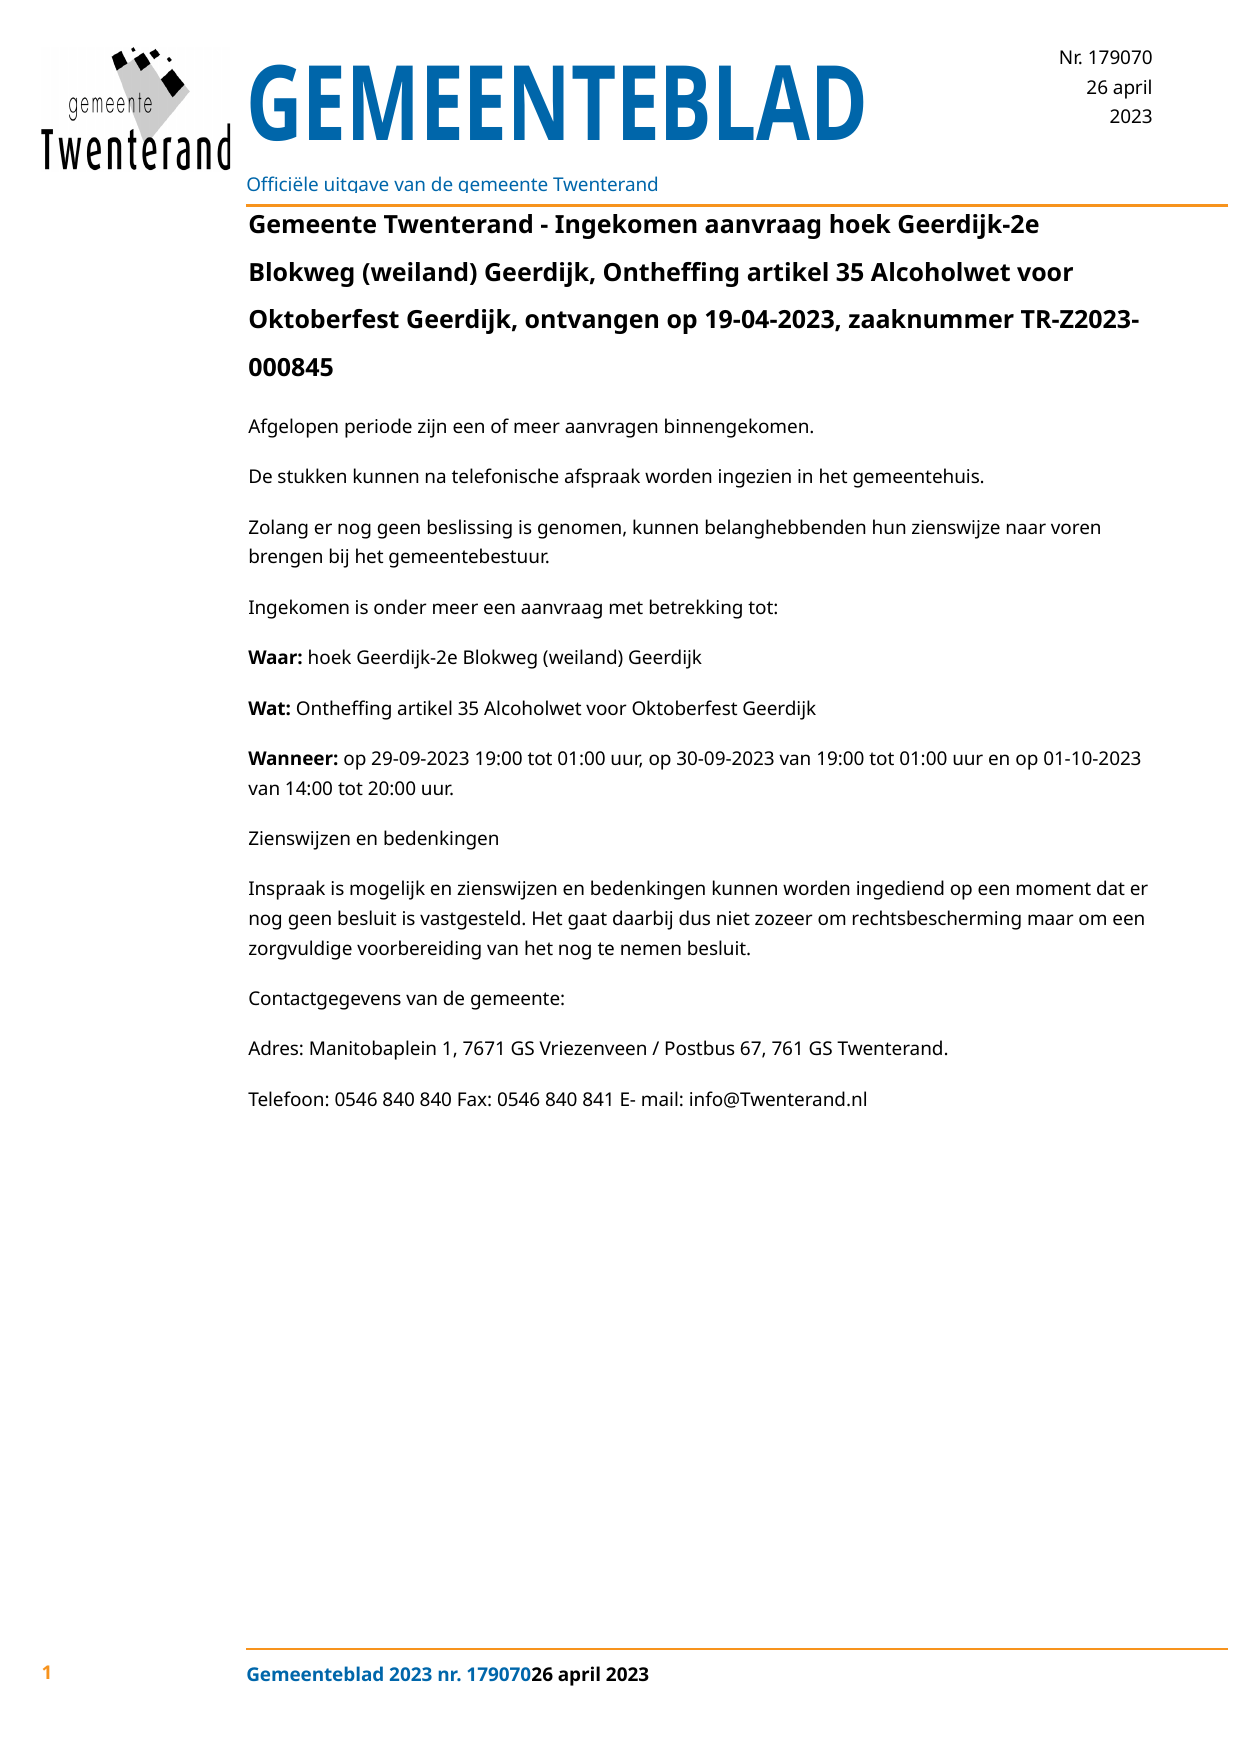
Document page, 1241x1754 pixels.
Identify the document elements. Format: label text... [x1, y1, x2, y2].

picture [41, 47, 231, 172]
text Wat: Ontheffing artikel 35 Alcoholwet voor Oktoberfest Geerdijk [248, 695, 1152, 721]
text Waar: hoek Geerdijk-2e Blokweg (weiland) Geerdijk [248, 644, 1152, 670]
text Ingekomen is onder meer een aanvraag met betrekking tot: [248, 594, 1152, 620]
text De stukken kunnen na telefonische afspraak worden ingezien in het gemeentehuis. [248, 463, 1152, 489]
text Gemeente Twenterand - Ingekomen aanvraag hoek Geerdijk-2e Blokweg (weiland) Geerdijk, Ontheffing artikel 35 Alcoholwet voor Oktoberfest Geerdijk, ontvangen op 19-04-2023, zaaknummer TR-Z2023-000845 [248, 207, 1152, 384]
text Adres: Manitobaplein 1, 7671 GS Vriezenveen / Postbus 67, 761 GS Twenterand. [248, 1036, 1152, 1061]
text Zolang er nog geen beslissing is genomen, kunnen belanghebbenden hun zienswijze naar voren brengen bij het gemeentebestuur. [248, 514, 1152, 569]
text Wanneer: op 29-09-2023 19:00 tot 01:00 uur, op 30-09-2023 van 19:00 tot 01:00 uur en op 01-10-2023 van 14:00 tot 20:00 uur. [248, 745, 1152, 801]
text Afgelopen periode zijn een of meer aanvragen binnengekomen. [248, 413, 1152, 439]
text Zienswijzen en bedenkingen [248, 825, 1152, 851]
text Contactgegevens van de gemeente: [248, 985, 1152, 1011]
text Inspraak is mogelijk en zienswijzen en bedenkingen kunnen worden ingediend op een moment dat er nog geen besluit is vastgesteld. Het gaat daarbij dus niet zozeer om rechtsbescherming maar om een zorgvuldige voorbereiding van het nog te nemen besluit. [248, 876, 1152, 961]
text Telefoon: 0546 840 840 Fax: 0546 840 841 E- mail: info@Twenterand.nl [248, 1086, 1152, 1112]
